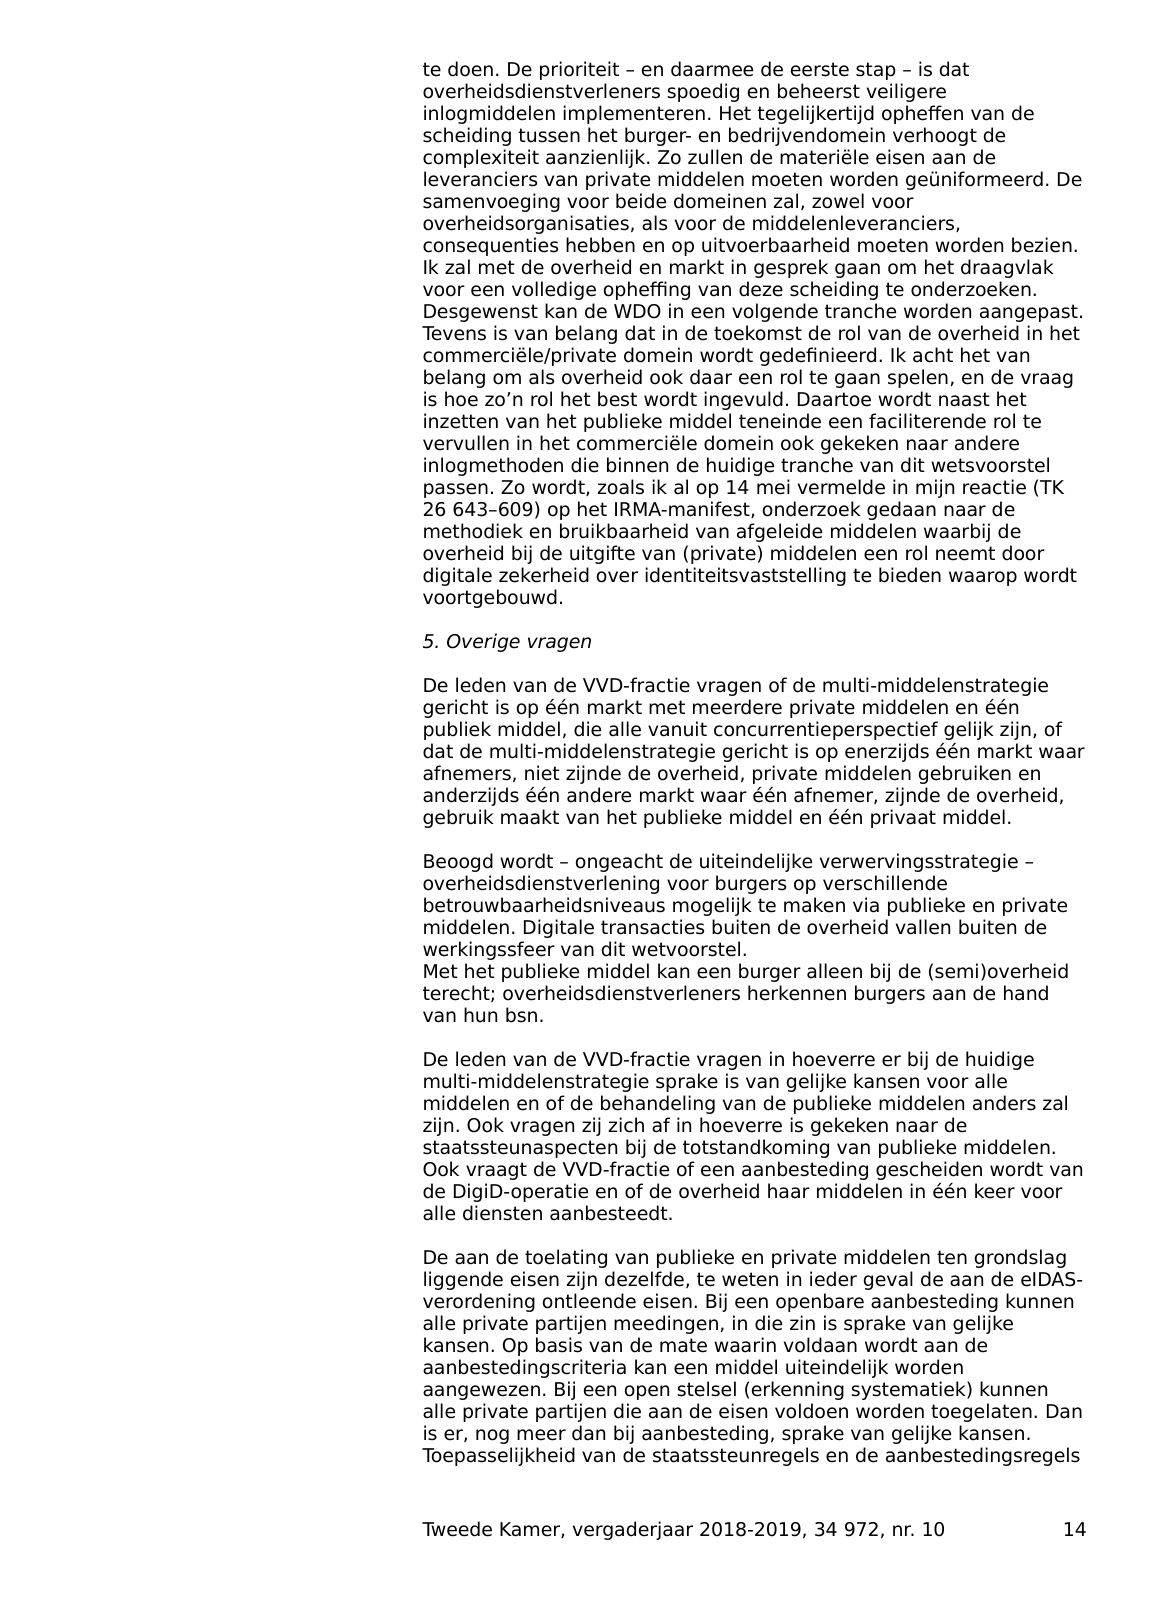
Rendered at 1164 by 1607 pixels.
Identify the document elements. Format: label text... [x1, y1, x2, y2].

text Tevens is van belang dat in de toekomst de rol van de overheid in het commerciële/private domein wordt gedefinieerd. Ik acht het van belang om als overheid ook daar een rol te gaan spelen, en de vraag is hoe zo’n rol het best wordt ingevuld. Daartoe wordt naast het inzetten van het publieke middel teneinde een faciliterende rol te vervullen in het commerciële domein ook gekeken naar andere inlogmethoden die binnen de huidige tranche van dit wetsvoorstel passen. Zo wordt, zoals ik al op 14 mei vermelde in mijn reactie (TK 26 643–609) op het IRMA-manifest, onderzoek gedaan naar de methodiek en bruikbaarheid van afgeleide middelen waarbij de overheid bij de uitgifte van (private) middelen een rol neemt door digitale zekerheid over identiteitsvaststelling te bieden waarop wordt voortgebouwd. [422, 323, 1087, 608]
text Beoogd wordt – ongeacht de uiteindelijke verwervingsstrategie – overheidsdienstverlening voor burgers op verschillende betrouwbaarheidsniveaus mogelijk te maken via publieke en private middelen. Digitale transacties buiten de overheid vallen buiten de werkingssfeer van dit wetvoorstel. [422, 851, 1087, 961]
text De leden van de VVD-fractie vragen of de multi-middelenstrategie gericht is op één markt met meerdere private middelen en één publiek middel, die alle vanuit concurrentieperspectief gelijk zijn, of dat de multi-middelenstrategie gericht is op enerzijds één markt waar afnemers, niet zijnde de overheid, private middelen gebruiken en anderzijds één andere markt waar één afnemer, zijnde de overheid, gebruik maakt van het publieke middel en één privaat middel. [422, 675, 1087, 829]
subtitle 5. Overige vragen [422, 631, 1087, 653]
text De leden van de VVD-fractie vragen in hoeverre er bij de huidige multi-middelenstrategie sprake is van gelijke kansen voor alle middelen en of de behandeling van de publieke middelen anders zal zijn. Ook vragen zij zich af in hoeverre is gekeken naar de staatssteunaspecten bij de totstandkoming van publieke middelen. Ook vraagt de VVD-fractie of een aanbesteding gescheiden wordt van de DigiD-operatie en of de overheid haar middelen in één keer voor alle diensten aanbesteedt. [422, 1049, 1087, 1225]
text De aan de toelating van publieke en private middelen ten grondslag liggende eisen zijn dezelfde, te weten in ieder geval de aan de eIDAS-verordening ontleende eisen. Bij een openbare aanbesteding kunnen alle private partijen meedingen, in die zin is sprake van gelijke kansen. Op basis van de mate waarin voldaan wordt aan de aanbestedingscriteria kan een middel uiteindelijk worden aangewezen. Bij een open stelsel (erkenning systematiek) kunnen alle private partijen die aan de eisen voldoen worden toegelaten. Dan is er, nog meer dan bij aanbesteding, sprake van gelijke kansen. Toepasselijkheid van de staatssteunregels en de aanbestedingsregels [422, 1247, 1087, 1467]
text te doen. De prioriteit – en daarmee de eerste stap – is dat overheidsdienstverleners spoedig en beheerst veiligere inlogmiddelen implementeren. Het tegelijkertijd opheffen van de scheiding tussen het burger- en bedrijvendomein verhoogt de complexiteit aanzienlijk. Zo zullen de materiële eisen aan de leveranciers van private middelen moeten worden geüniformeerd. De samenvoeging voor beide domeinen zal, zowel voor overheidsorganisaties, als voor de middelenleveranciers, consequenties hebben en op uitvoerbaarheid moeten worden bezien. Ik zal met de overheid en markt in gesprek gaan om het draagvlak voor een volledige opheffing van deze scheiding te onderzoeken. Desgewenst kan de WDO in een volgende tranche worden aangepast. [422, 59, 1087, 323]
text Met het publieke middel kan een burger alleen bij de (semi)overheid terecht; overheidsdienstverleners herkennen burgers aan de hand van hun bsn. [422, 961, 1087, 1027]
